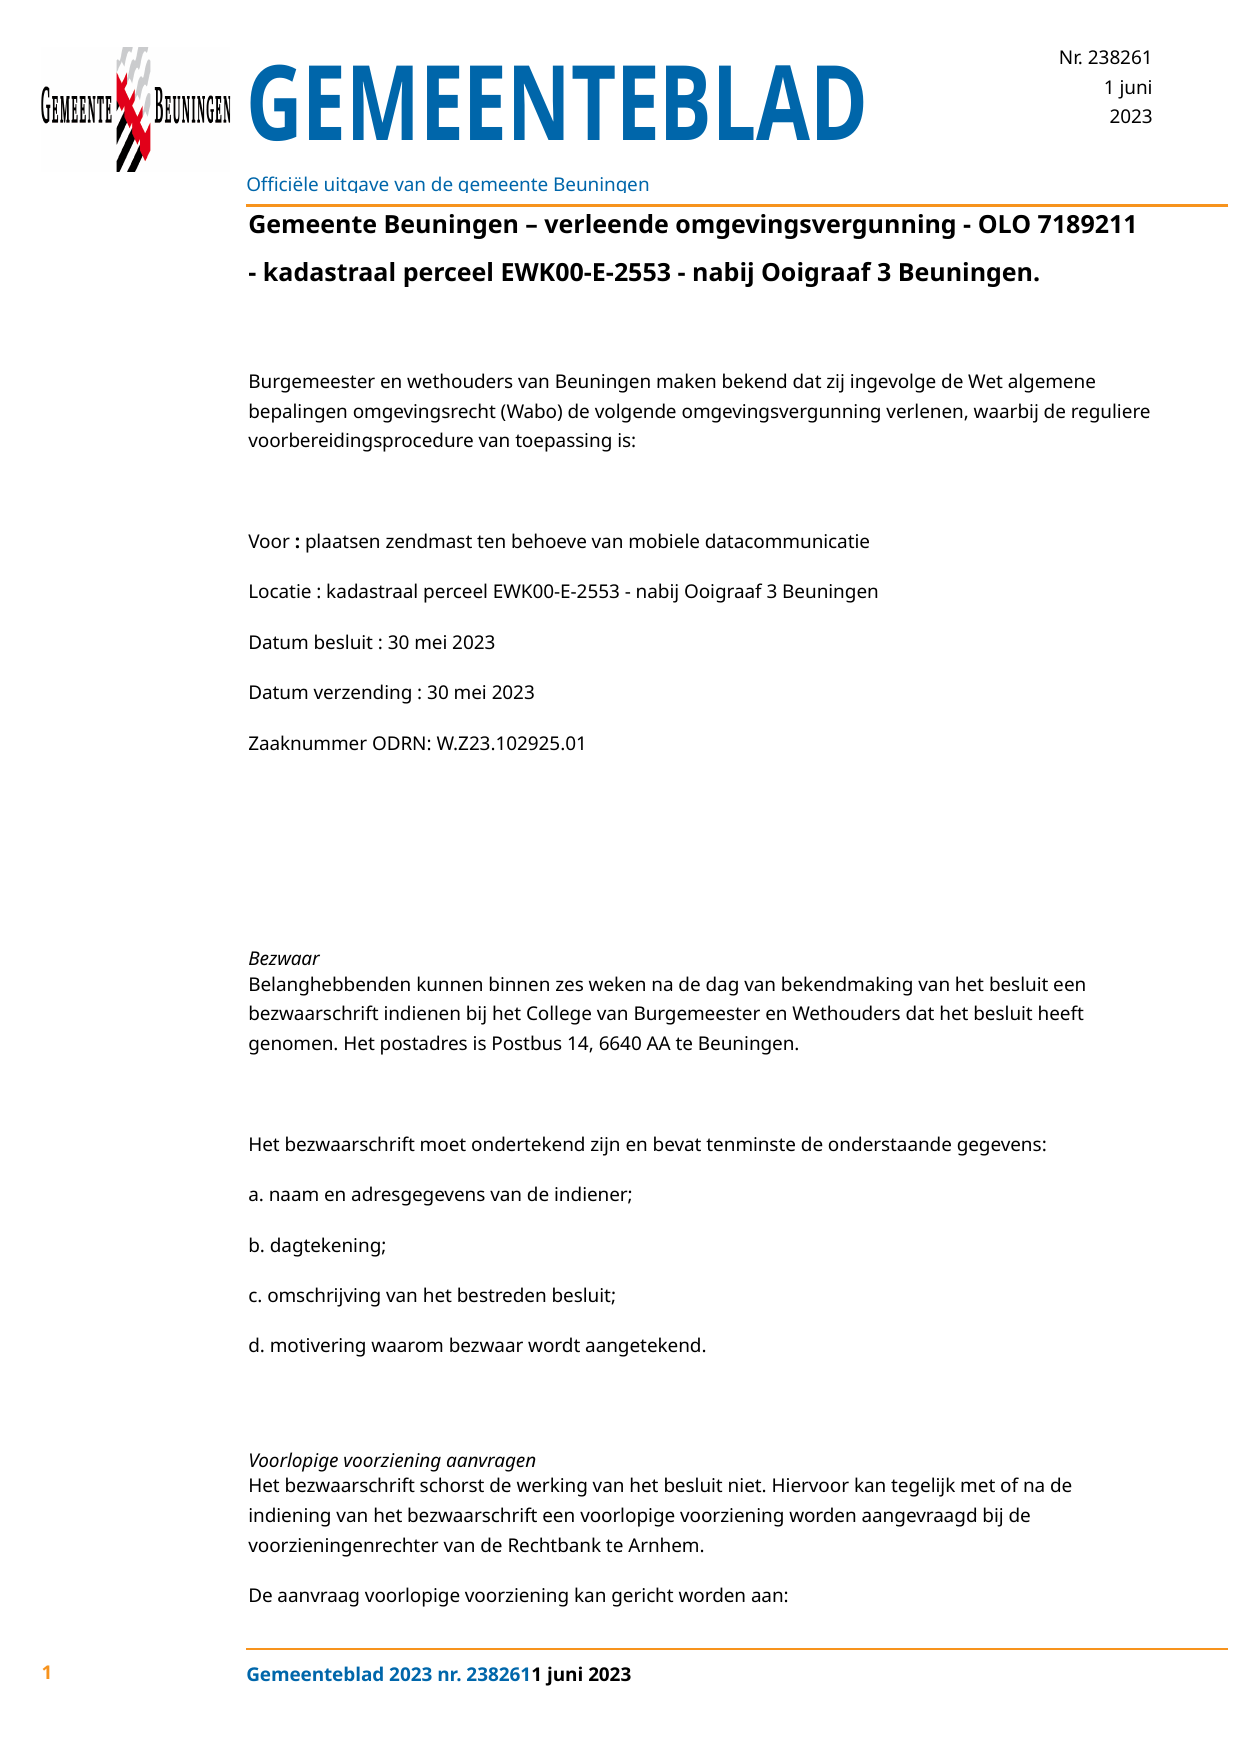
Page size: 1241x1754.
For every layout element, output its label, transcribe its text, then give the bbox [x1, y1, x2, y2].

text Het bezwaarschrift moet ondertekend zijn en bevat tenminste de onderstaande gegevens: [248, 1131, 1152, 1157]
text Datum verzending : 30 mei 2023 [248, 679, 1152, 705]
text Burgemeester en wethouders van Beuningen maken bekend dat zij ingevolge de Wet algemene bepalingen omgevingsrecht (Wabo) de volgende omgevingsvergunning verlenen, waarbij de reguliere voorbereidingsprocedure van toepassing is: [248, 368, 1152, 453]
text Datum besluit : 30 mei 2023 [248, 629, 1152, 655]
text Belanghebbenden kunnen binnen zes weken na de dag van bekendmaking van het besluit een bezwaarschrift indienen bij het College van Burgemeester en Wethouders dat het besluit heeft genomen. Het postadres is Postbus 14, 6640 AA te Beuningen. [248, 971, 1152, 1056]
text Locatie : kadastraal perceel EWK00-E-2553 - nabij Ooigraaf 3 Beuningen [248, 579, 1152, 604]
text c. omschrijving van het bestreden besluit; [248, 1282, 1152, 1308]
text Zaaknummer ODRN: W.Z23.102925.01 [248, 730, 1152, 756]
text d. motivering waarom bezwaar wordt aangetekend. [248, 1333, 1152, 1358]
text b. dagtekening; [248, 1232, 1152, 1257]
text Voor : plaatsen zendmast ten behoeve van mobiele datacommunicatie [248, 528, 1152, 554]
text Het bezwaarschrift schorst de werking van het besluit niet. Hiervoor kan tegelijk met of na de indiening van het bezwaarschrift een voorlopige voorziening worden aangevraagd bij de voorzieningenrechter van de Rechtbank te Arnhem. [248, 1473, 1152, 1558]
text a. naam en adresgegevens van de indiener; [248, 1181, 1152, 1207]
text De aanvraag voorlopige voorziening kan gericht worden aan: [248, 1582, 1152, 1608]
text Gemeente Beuningen – verleende omgevingsvergunning - OLO 7189211 - kadastraal perceel EWK00-E-2553 - nabij Ooigraaf 3 Beuningen. [248, 207, 1152, 288]
text Voorlopige voorziening aanvragen [248, 1447, 1152, 1473]
text Bezwaar [248, 945, 1152, 971]
picture [41, 47, 231, 172]
